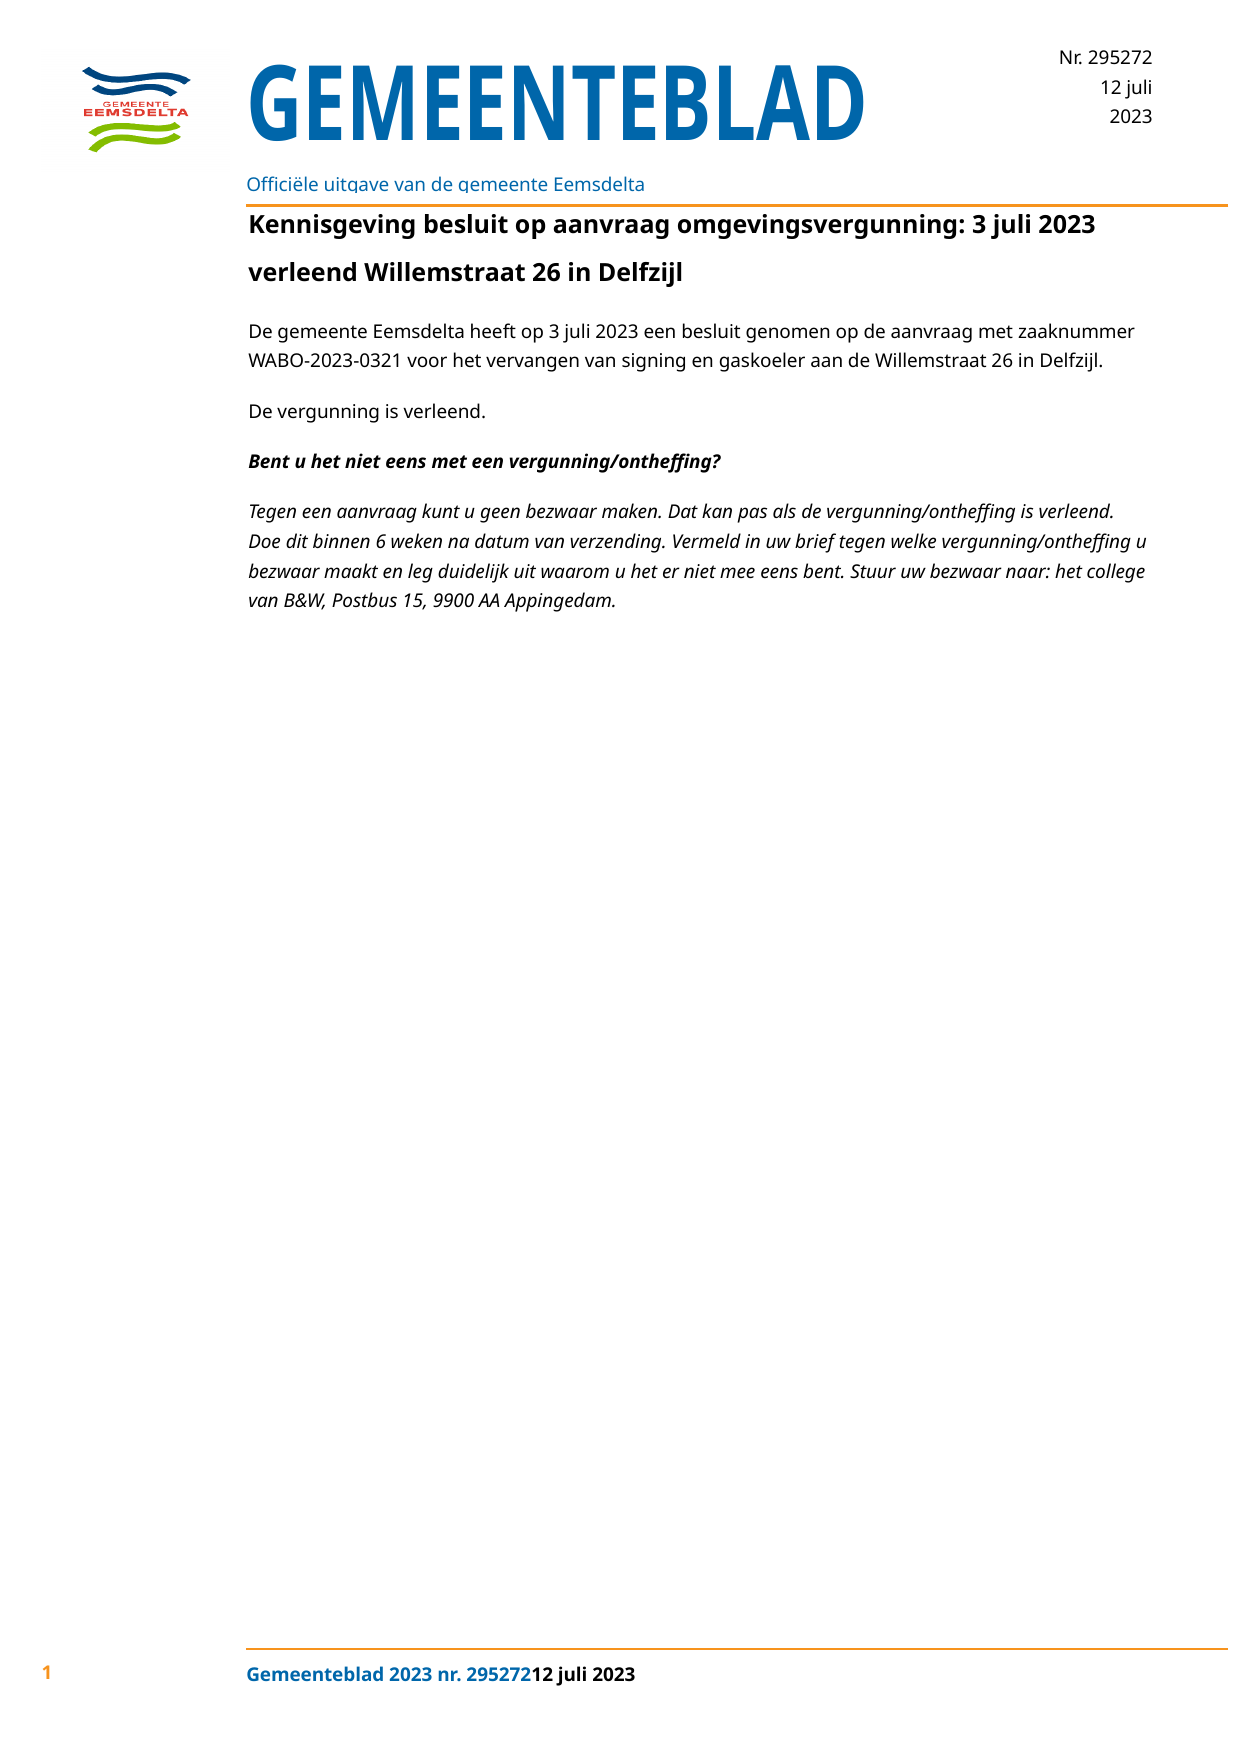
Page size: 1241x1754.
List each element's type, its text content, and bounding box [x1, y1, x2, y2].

picture [41, 47, 231, 172]
text Bent u het niet eens met een vergunning/ontheffing? [248, 448, 1152, 474]
text De gemeente Eemsdelta heeft op 3 juli 2023 een besluit genomen op de aanvraag met zaaknummer WABO-2023-0321 voor het vervangen van signing en gaskoeler aan de Willemstraat 26 in Delfzijl. [248, 318, 1152, 373]
text Kennisgeving besluit op aanvraag omgevingsvergunning: 3 juli 2023 verleend Willemstraat 26 in Delfzijl [248, 207, 1152, 288]
text De vergunning is verleend. [248, 398, 1152, 424]
text Tegen een aanvraag kunt u geen bezwaar maken. Dat kan pas als de vergunning/ontheffing is verleend. Doe dit binnen 6 weken na datum van verzending. Vermeld in uw brief tegen welke vergunning/ontheffing u bezwaar maakt en leg duidelijk uit waarom u het er niet mee eens bent. Stuur uw bezwaar naar: het college van B&W, Postbus 15, 9900 AA Appingedam. [248, 499, 1152, 613]
